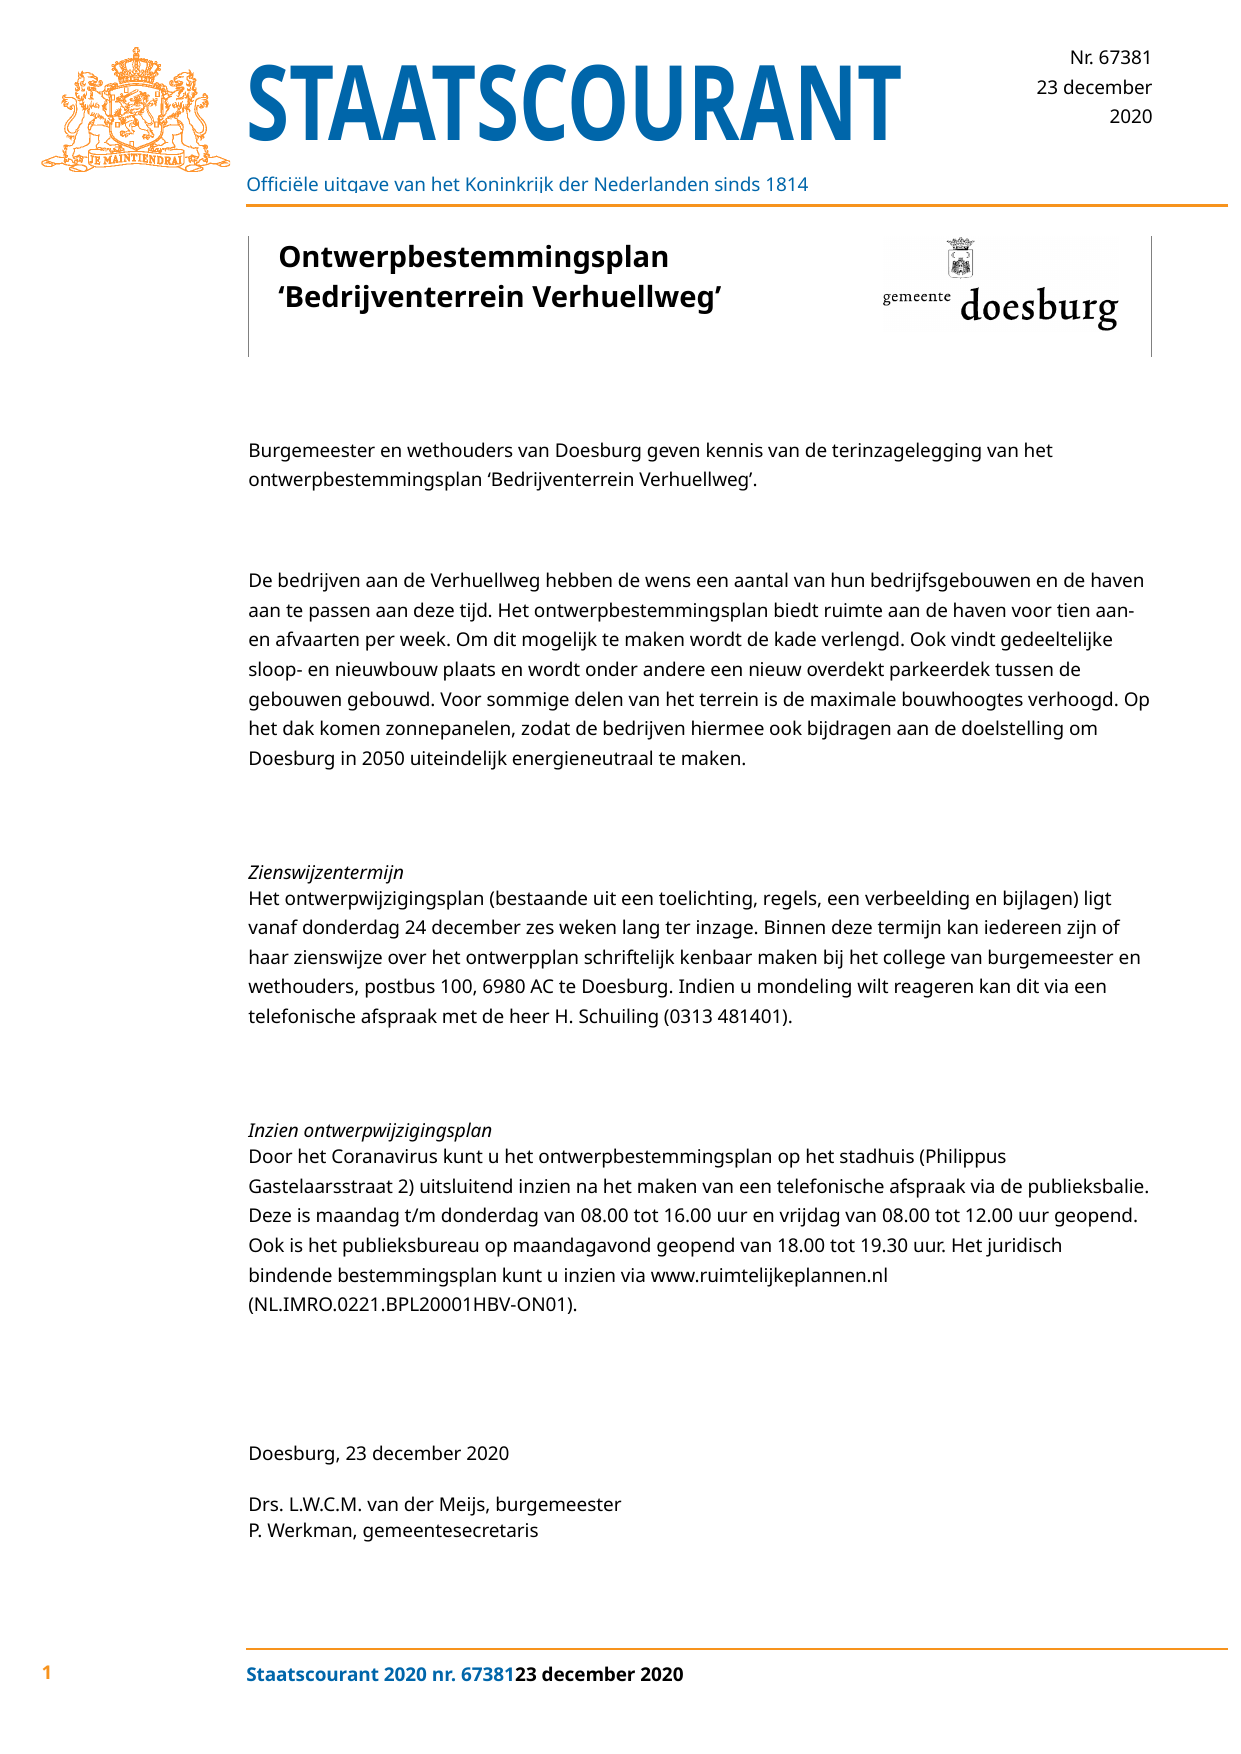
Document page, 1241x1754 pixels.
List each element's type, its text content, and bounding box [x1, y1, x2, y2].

text Burgemeester en wethouders van Doesburg geven kennis van de terinzagelegging van het ontwerpbestemmingsplan ‘Bedrijventerrein Verhuellweg’. [248, 437, 1152, 492]
table_header Ontwerpbestemmingsplan ‘Bedrijventerrein Verhuellweg’ [249, 236, 850, 357]
text Inzien ontwerpwijzigingsplan [248, 1118, 1152, 1143]
text P. Werkman, gemeentesecretaris [248, 1517, 1152, 1543]
picture [41, 47, 231, 172]
text Het ontwerpwijzigingsplan (bestaande uit een toelichting, regels, een verbeelding en bijlagen) ligt vanaf donderdag 24 december zes weken lang ter inzage. Binnen deze termijn kan iedereen zijn of haar zienswijze over het ontwerpplan schriftelijk kenbaar maken bij het college van burgemeester en wethouders, postbus 100, 6980 AC te Doesburg. Indien u mondeling wilt reageren kan dit via een telefonische afspraak met de heer H. Schuiling (0313 481401). [248, 885, 1152, 1029]
table_header [850, 236, 1151, 357]
picture [882, 236, 1119, 332]
text Doesburg, 23 december 2020 [248, 1440, 1152, 1466]
text Drs. L.W.C.M. van der Meijs, burgemeester [248, 1491, 1152, 1517]
text Door het Coranavirus kunt u het ontwerpbestemmingsplan op het stadhuis (Philippus Gastelaarsstraat 2) uitsluitend inzien na het maken van een telefonische afspraak via de publieksbalie. Deze is maandag t/m donderdag van 08.00 tot 16.00 uur en vrijdag van 08.00 tot 12.00 uur geopend. Ook is het publieksbureau op maandagavond geopend van 18.00 tot 19.30 uur. Het juridisch bindende bestemmingsplan kunt u inzien via www.ruimtelijkeplannen.nl (NL.IMRO.0221.BPL20001HBV-ON01). [248, 1143, 1152, 1317]
text Zienswijzentermijn [248, 859, 1152, 885]
text De bedrijven aan de Verhuellweg hebben de wens een aantal van hun bedrijfsgebouwen en de haven aan te passen aan deze tijd. Het ontwerpbestemmingsplan biedt ruimte aan de haven voor tien aan- en afvaarten per week. Om dit mogelijk te maken wordt de kade verlengd. Ook vindt gedeeltelijke sloop- en nieuwbouw plaats en wordt onder andere een nieuw overdekt parkeerdek tussen de gebouwen gebouwd. Voor sommige delen van het terrein is de maximale bouwhoogtes verhoogd. Op het dak komen zonnepanelen, zodat de bedrijven hiermee ook bijdragen aan de doelstelling om Doesburg in 2050 uiteindelijk energieneutraal te maken. [248, 567, 1152, 771]
